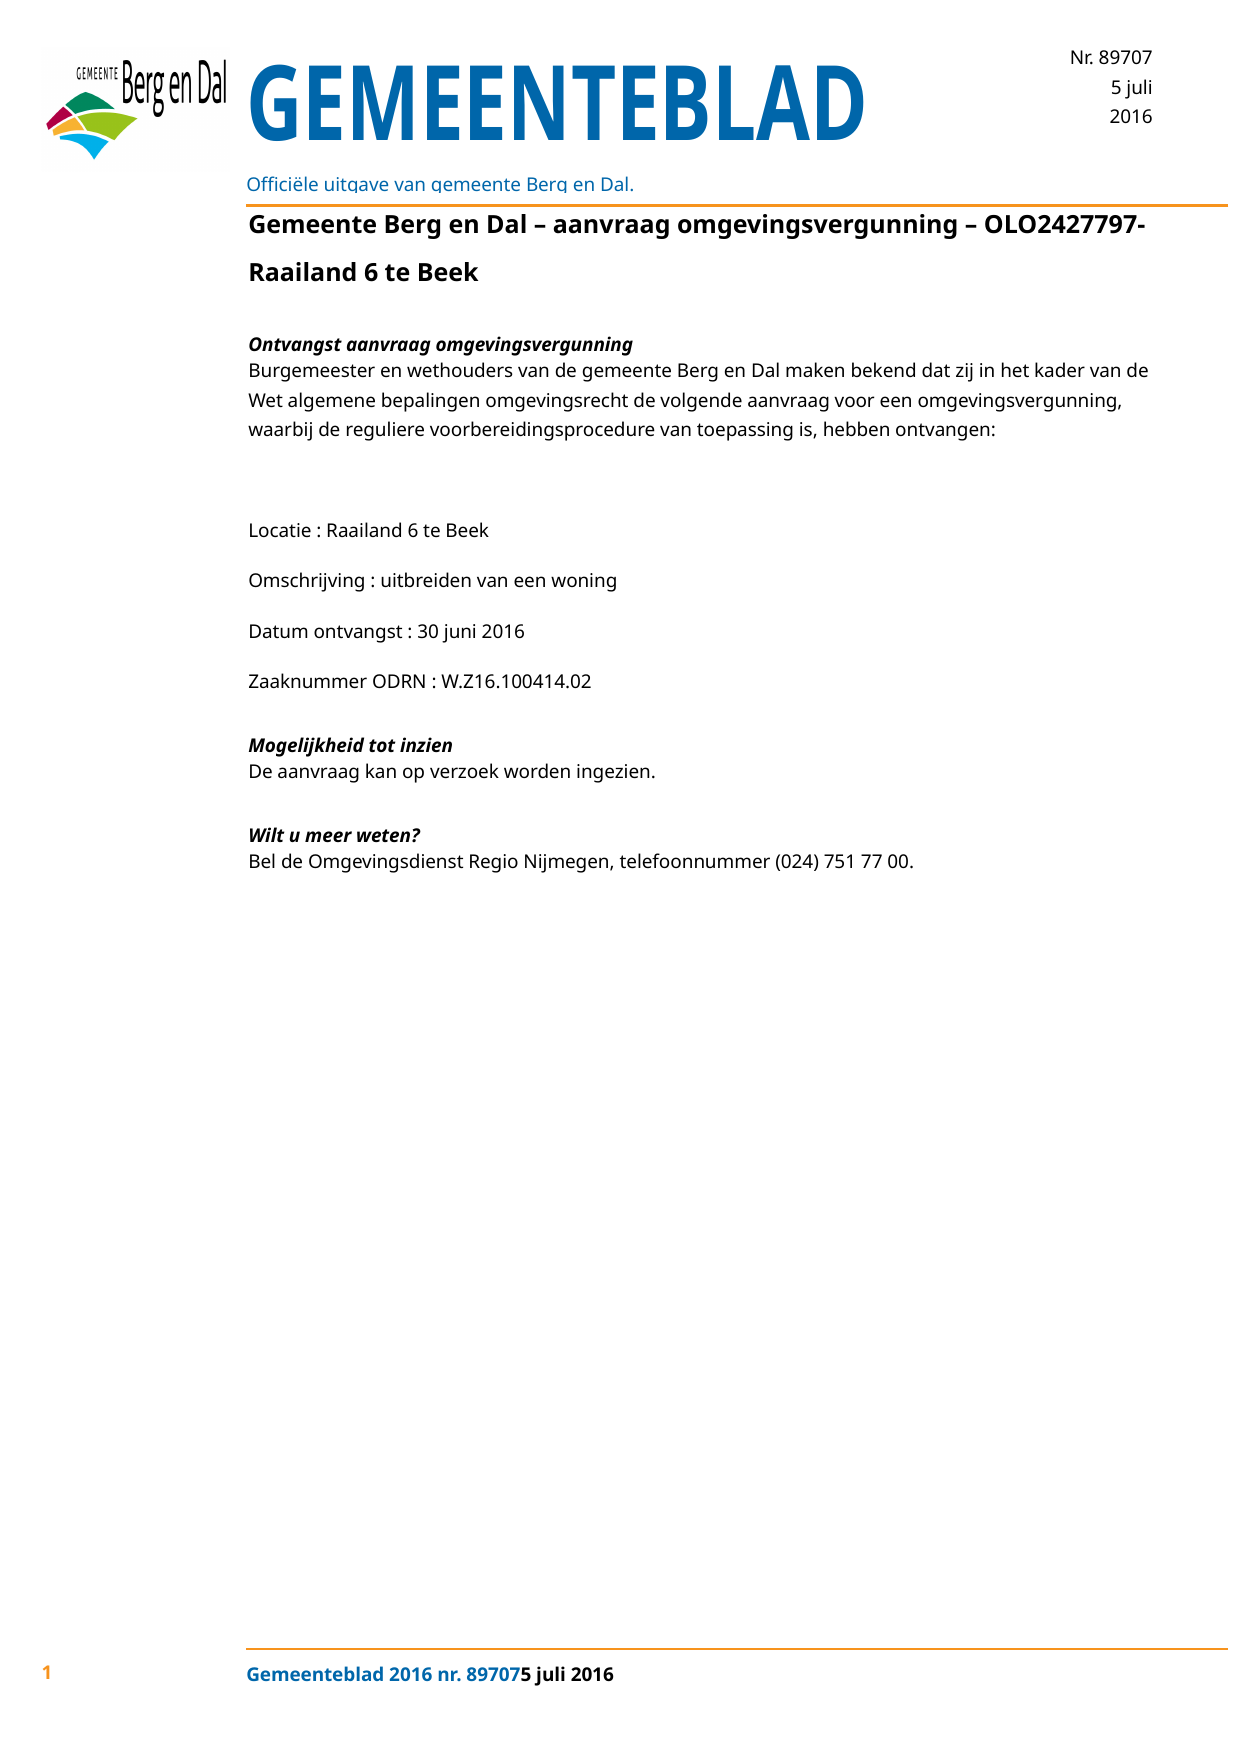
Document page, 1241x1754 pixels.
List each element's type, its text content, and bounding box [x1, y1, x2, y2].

text Locatie : Raailand 6 te Beek [248, 517, 1152, 543]
text Bel de Omgevingsdienst Regio Nijmegen, telefoonnummer (024) 751 77 00. [248, 848, 1152, 873]
text Datum ontvangst : 30 juni 2016 [248, 618, 1152, 644]
text Ontvangst aanvraag omgevingsvergunning [248, 331, 1152, 357]
picture [41, 47, 231, 172]
text Gemeente Berg en Dal – aanvraag omgevingsvergunning – OLO2427797- Raailand 6 te Beek [248, 207, 1152, 288]
text Omschrijving : uitbreiden van een woning [248, 568, 1152, 593]
text Zaaknummer ODRN : W.Z16.100414.02 [248, 668, 1152, 694]
text Wilt u meer weten? [248, 822, 1152, 848]
text Burgemeester en wethouders van de gemeente Berg en Dal maken bekend dat zij in het kader van de Wet algemene bepalingen omgevingsrecht de volgende aanvraag voor een omgevingsvergunning, waarbij de reguliere voorbereidingsprocedure van toepassing is, hebben ontvangen: [248, 357, 1152, 442]
text De aanvraag kan op verzoek worden ingezien. [248, 758, 1152, 784]
text Mogelijkheid tot inzien [248, 732, 1152, 758]
